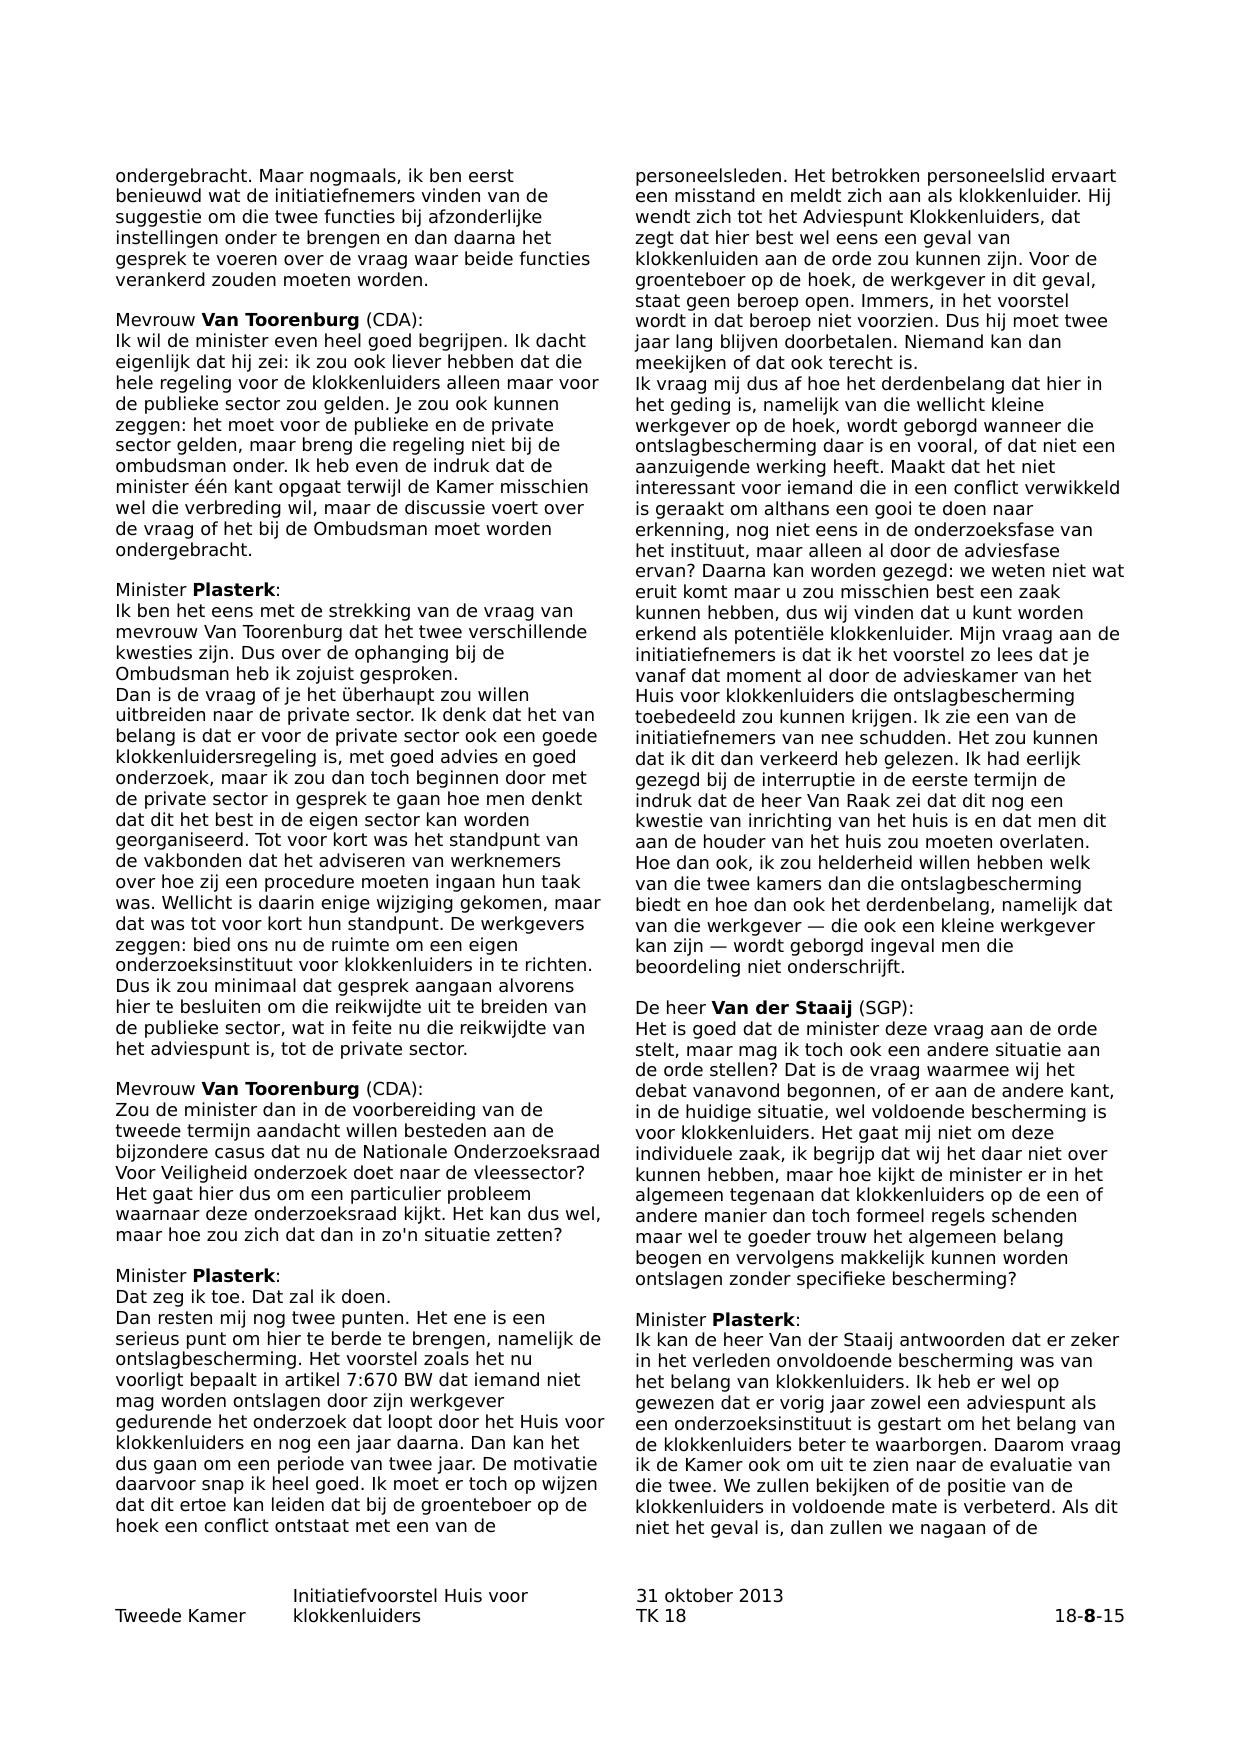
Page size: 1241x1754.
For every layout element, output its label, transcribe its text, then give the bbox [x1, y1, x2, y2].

text Minister Plasterk: [635, 1309, 1125, 1330]
text Ik ben het eens met de strekking van de vraag van mevrouw Van Toorenburg dat het twee verschillende kwesties zijn. Dus over de ophanging bij de Ombudsman heb ik zojuist gesproken. [115, 601, 605, 684]
text Minister Plasterk: [115, 580, 605, 601]
text personeelsleden. Het betrokken personeelslid ervaart een misstand en meldt zich aan als klokkenluider. Hij wendt zich tot het Adviespunt Klokkenluiders, dat zegt dat hier best wel eens een geval van klokkenluiden aan de orde zou kunnen zijn. Voor de groenteboer op de hoek, de werkgever in dit geval, staat geen beroep open. Immers, in het voorstel wordt in dat beroep niet voorzien. Dus hij moet twee jaar lang blijven doorbetalen. Niemand kan dan meekijken of dat ook terecht is. [635, 165, 1125, 374]
text Ik wil de minister even heel goed begrijpen. Ik dacht eigenlijk dat hij zei: ik zou ook liever hebben dat die hele regeling voor de klokkenluiders alleen maar voor de publieke sector zou gelden. Je zou ook kunnen zeggen: het moet voor de publieke en de private sector gelden, maar breng die regeling niet bij de ombudsman onder. Ik heb even de indruk dat de minister één kant opgaat terwijl de Kamer misschien wel die verbreding wil, maar de discussie voert over de vraag of het bij de Ombudsman moet worden ondergebracht. [115, 331, 605, 560]
text Ik kan de heer Van der Staaij antwoorden dat er zeker in het verleden onvoldoende bescherming was van het belang van klokkenluiders. Ik heb er wel op gewezen dat er vorig jaar zowel een adviespunt als een onderzoeksinstituut is gestart om het belang van de klokkenluiders beter te waarborgen. Daarom vraag ik de Kamer ook om uit te zien naar de evaluatie van die twee. We zullen bekijken of de positie van de klokkenluiders in voldoende mate is verbeterd. Als dit niet het geval is, dan zullen we nagaan of de [635, 1330, 1125, 1538]
text Dan is de vraag of je het überhaupt zou willen uitbreiden naar de private sector. Ik denk dat het van belang is dat er voor de private sector ook een goede klokkenluidersregeling is, met goed advies en goed onderzoek, maar ik zou dan toch beginnen door met de private sector in gesprek te gaan hoe men denkt dat dit het best in de eigen sector kan worden georganiseerd. Tot voor kort was het standpunt van de vakbonden dat het adviseren van werknemers over hoe zij een procedure moeten ingaan hun taak was. Wellicht is daarin enige wijziging gekomen, maar dat was tot voor kort hun standpunt. De werkgevers zeggen: bied ons nu de ruimte om een eigen onderzoeksinstituut voor klokkenluiders in te richten. Dus ik zou minimaal dat gesprek aangaan alvorens hier te besluiten om die reikwijdte uit te breiden van de publieke sector, wat in feite nu die reikwijdte van het adviespunt is, tot de private sector. [115, 684, 605, 1059]
text Dat zeg ik toe. Dat zal ik doen. [115, 1287, 605, 1307]
text Dan resten mij nog twee punten. Het ene is een serieus punt om hier te berde te brengen, namelijk de ontslagbescherming. Het voorstel zoals het nu voorligt bepaalt in artikel 7:670 BW dat iemand niet mag worden ontslagen door zijn werkgever gedurende het onderzoek dat loopt door het Huis voor klokkenluiders en nog een jaar daarna. Dan kan het dus gaan om een periode van twee jaar. De motivatie daarvoor snap ik heel goed. Ik moet er toch op wijzen dat dit ertoe kan leiden dat bij de groenteboer op de hoek een conflict ontstaat met een van de [115, 1307, 605, 1537]
text Ik vraag mij dus af hoe het derdenbelang dat hier in het geding is, namelijk van die wellicht kleine werkgever op de hoek, wordt geborgd wanneer die ontslagbescherming daar is en vooral, of dat niet een aanzuigende werking heeft. Maakt dat het niet interessant voor iemand die in een conflict verwikkeld is geraakt om althans een gooi te doen naar erkenning, nog niet eens in de onderzoeksfase van het instituut, maar alleen al door de adviesfase ervan? Daarna kan worden gezegd: we weten niet wat eruit komt maar u zou misschien best een zaak kunnen hebben, dus wij vinden dat u kunt worden erkend als potentiële klokkenluider. Mijn vraag aan de initiatiefnemers is dat ik het voorstel zo lees dat je vanaf dat moment al door de advieskamer van het Huis voor klokkenluiders die ontslagbescherming toebedeeld zou kunnen krijgen. Ik zie een van de initiatiefnemers van nee schudden. Het zou kunnen dat ik dit dan verkeerd heb gelezen. Ik had eerlijk gezegd bij de interruptie in de eerste termijn de indruk dat de heer Van Raak zei dat dit nog een kwestie van inrichting van het huis is en dat men dit aan de houder van het huis zou moeten overlaten. Hoe dan ook, ik zou helderheid willen hebben welk van die twee kamers dan die ontslagbescherming biedt en hoe dan ook het derdenbelang, namelijk dat van die werkgever — die ook een kleine werkgever kan zijn — wordt geborgd ingeval men die beoordeling niet onderschrijft. [635, 374, 1125, 978]
text Mevrouw Van Toorenburg (CDA): [115, 310, 605, 331]
text Het is goed dat de minister deze vraag aan de orde stelt, maar mag ik toch ook een andere situatie aan de orde stellen? Dat is de vraag waarmee wij het debat vanavond begonnen, of er aan de andere kant, in de huidige situatie, wel voldoende bescherming is voor klokkenluiders. Het gaat mij niet om deze individuele zaak, ik begrijp dat wij het daar niet over kunnen hebben, maar hoe kijkt de minister er in het algemeen tegenaan dat klokkenluiders op de een of andere manier dan toch formeel regels schenden maar wel te goeder trouw het algemeen belang beogen en vervolgens makkelijk kunnen worden ontslagen zonder specifieke bescherming? [635, 1018, 1125, 1289]
text Minister Plasterk: [115, 1266, 605, 1287]
text ondergebracht. Maar nogmaals, ik ben eerst benieuwd wat de initiatiefnemers vinden van de suggestie om die twee functies bij afzonderlijke instellingen onder te brengen en dan daarna het gesprek te voeren over de vraag waar beide functies verankerd zouden moeten worden. [115, 165, 605, 290]
text Zou de minister dan in de voorbereiding van de tweede termijn aandacht willen besteden aan de bijzondere casus dat nu de Nationale Onderzoeksraad Voor Veiligheid onderzoek doet naar de vleessector? Het gaat hier dus om een particulier probleem waarnaar deze onderzoeksraad kijkt. Het kan dus wel, maar hoe zou zich dat dan in zo'n situatie zetten? [115, 1100, 605, 1246]
text Mevrouw Van Toorenburg (CDA): [115, 1079, 605, 1100]
text De heer Van der Staaij (SGP): [635, 998, 1125, 1018]
